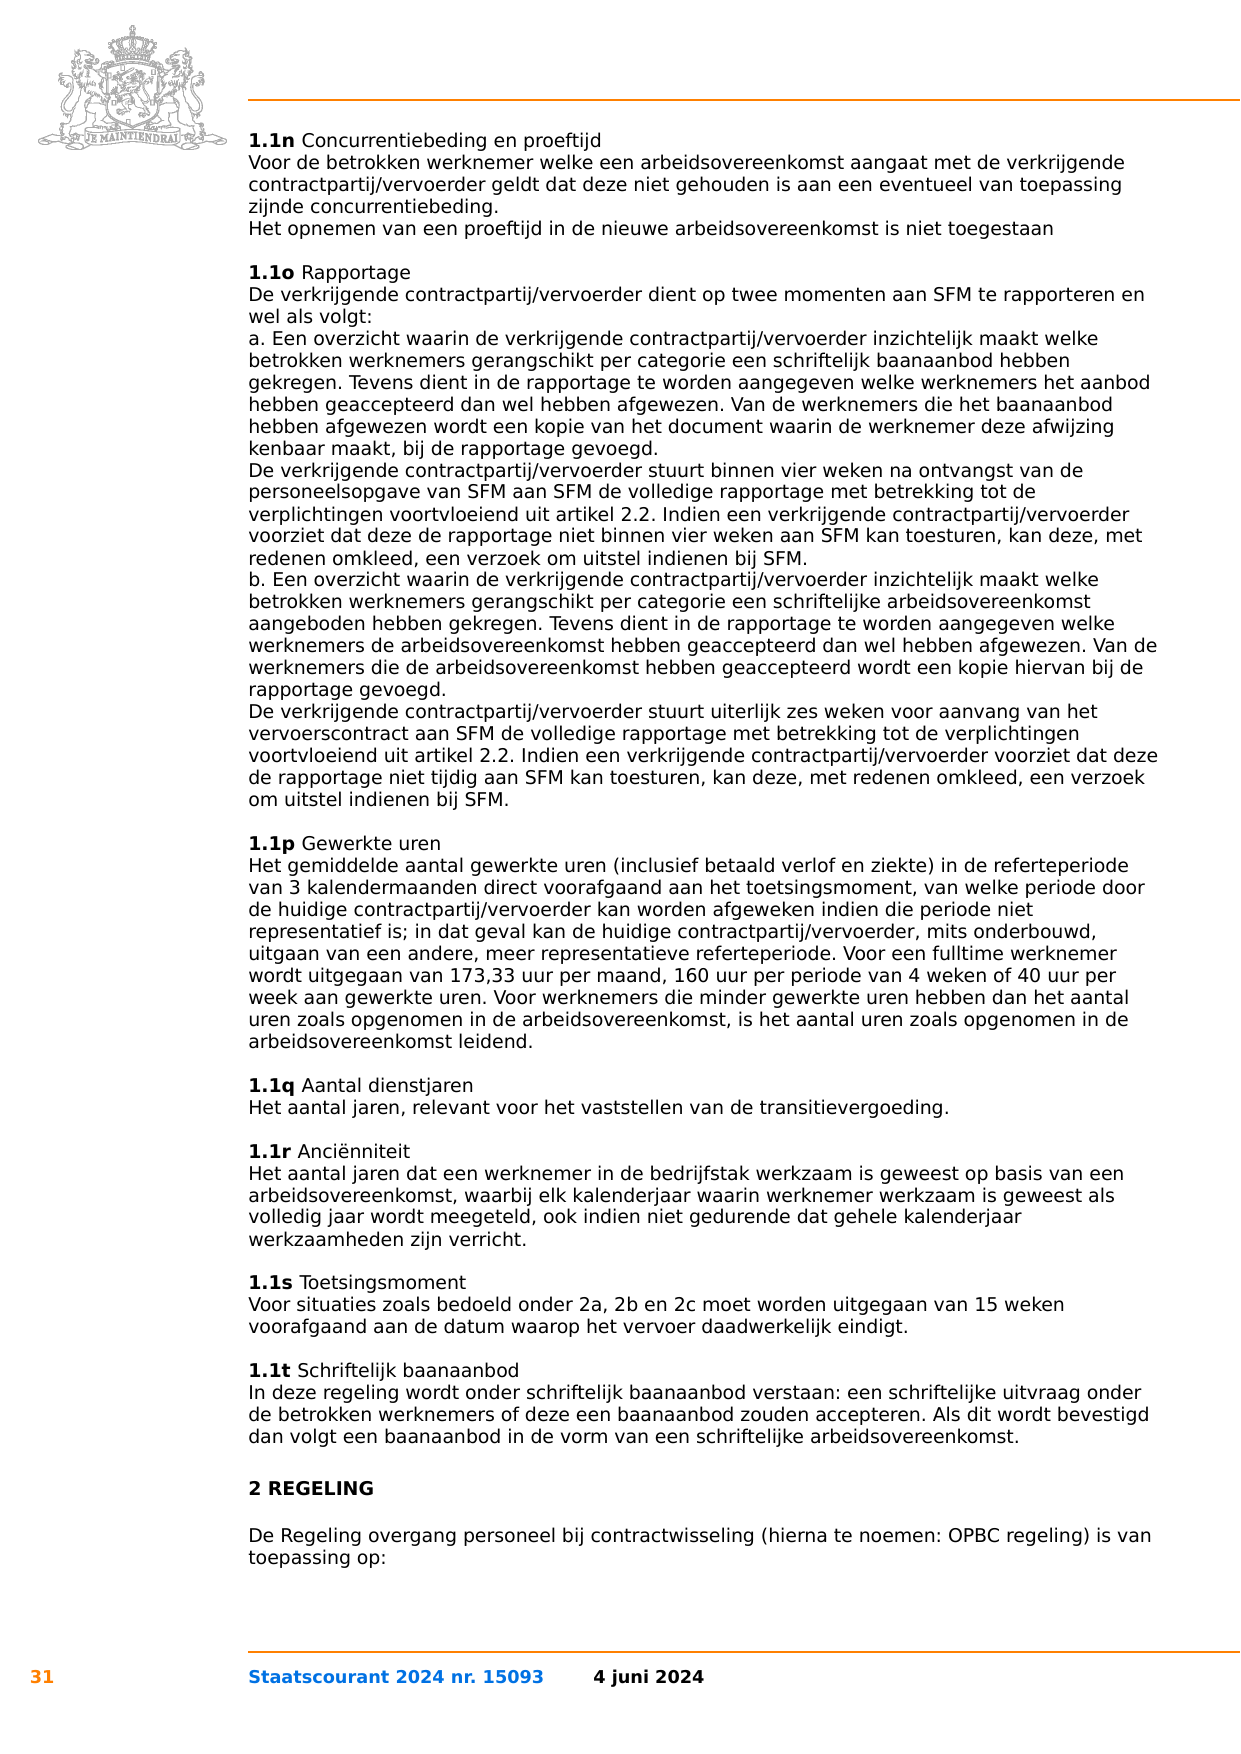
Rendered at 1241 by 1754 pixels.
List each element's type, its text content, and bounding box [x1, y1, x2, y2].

text Het gemiddelde aantal gewerkte uren (inclusief betaald verlof en ziekte) in de referteperiode van 3 kalendermaanden direct voorafgaand aan het toetsingsmoment, van welke periode door de huidige contractpartij/vervoerder kan worden afgeweken indien die periode niet representatief is; in dat geval kan de huidige contractpartij/vervoerder, mits onderbouwd, uitgaan van een andere, meer representatieve referteperiode. Voor een fulltime werknemer wordt uitgegaan van 173,33 uur per maand, 160 uur per periode van 4 weken of 40 uur per week aan gewerkte uren. Voor werknemers die minder gewerkte uren hebben dan het aantal uren zoals opgenomen in de arbeidsovereenkomst, is het aantal uren zoals opgenomen in de arbeidsovereenkomst leidend. [248, 855, 1163, 1053]
text 1.1n Concurrentiebeding en proeftijd [248, 130, 1163, 152]
text Voor de betrokken werknemer welke een arbeidsovereenkomst aangaat met de verkrijgende contractpartij/vervoerder geldt dat deze niet gehouden is aan een eventueel van toepassing zijnde concurrentiebeding. [248, 152, 1163, 218]
text De Regeling overgang personeel bij contractwisseling (hierna te noemen: OPBC regeling) is van toepassing op: [248, 1525, 1163, 1569]
text Het aantal jaren dat een werknemer in de bedrijfstak werkzaam is geweest op basis van een arbeidsovereenkomst, waarbij elk kalenderjaar waarin werknemer werkzaam is geweest als volledig jaar wordt meegeteld, ook indien niet gedurende dat gehele kalenderjaar werkzaamheden zijn verricht. [248, 1162, 1163, 1250]
text In deze regeling wordt onder schriftelijk baanaanbod verstaan: een schriftelijke uitvraag onder de betrokken werknemers of deze een baanaanbod zouden accepteren. Als dit wordt bevestigd dan volgt een baanaanbod in de vorm van een schriftelijke arbeidsovereenkomst. [248, 1382, 1163, 1448]
text 1.1o Rapportage [248, 262, 1163, 284]
text De verkrijgende contractpartij/vervoerder dient op twee momenten aan SFM te rapporteren en wel als volgt: [248, 284, 1163, 328]
picture [38, 25, 227, 150]
text Het opnemen van een proeftijd in de nieuwe arbeidsovereenkomst is niet toegestaan [248, 218, 1163, 240]
subtitle 2 REGELING [248, 1478, 1163, 1500]
text De verkrijgende contractpartij/vervoerder stuurt binnen vier weken na ontvangst van de personeelsopgave van SFM aan SFM de volledige rapportage met betrekking tot de verplichtingen voortvloeiend uit artikel 2.2. Indien een verkrijgende contractpartij/vervoerder voorziet dat deze de rapportage niet binnen vier weken aan SFM kan toesturen, kan deze, met redenen omkleed, een verzoek om uitstel indienen bij SFM. [248, 459, 1163, 569]
text b. Een overzicht waarin de verkrijgende contractpartij/vervoerder inzichtelijk maakt welke betrokken werknemers gerangschikt per categorie een schriftelijke arbeidsovereenkomst aangeboden hebben gekregen. Tevens dient in de rapportage te worden aangegeven welke werknemers de arbeidsovereenkomst hebben geaccepteerd dan wel hebben afgewezen. Van de werknemers die de arbeidsovereenkomst hebben geaccepteerd wordt een kopie hiervan bij de rapportage gevoegd. [248, 569, 1163, 701]
text 1.1r Anciënniteit [248, 1141, 1163, 1162]
text De verkrijgende contractpartij/vervoerder stuurt uiterlijk zes weken voor aanvang van het vervoerscontract aan SFM de volledige rapportage met betrekking tot de verplichtingen voortvloeiend uit artikel 2.2. Indien een verkrijgende contractpartij/vervoerder voorziet dat deze de rapportage niet tijdig aan SFM kan toesturen, kan deze, met redenen omkleed, een verzoek om uitstel indienen bij SFM. [248, 701, 1163, 811]
text 1.1t Schriftelijk baanaanbod [248, 1360, 1163, 1382]
text Het aantal jaren, relevant voor het vaststellen van de transitievergoeding. [248, 1097, 1163, 1119]
text 1.1s Toetsingsmoment [248, 1272, 1163, 1294]
text a. Een overzicht waarin de verkrijgende contractpartij/vervoerder inzichtelijk maakt welke betrokken werknemers gerangschikt per categorie een schriftelijk baanaanbod hebben gekregen. Tevens dient in de rapportage te worden aangegeven welke werknemers het aanbod hebben geaccepteerd dan wel hebben afgewezen. Van de werknemers die het baanaanbod hebben afgewezen wordt een kopie van het document waarin de werknemer deze afwijzing kenbaar maakt, bij de rapportage gevoegd. [248, 328, 1163, 459]
text 1.1p Gewerkte uren [248, 833, 1163, 855]
text Voor situaties zoals bedoeld onder 2a, 2b en 2c moet worden uitgegaan van 15 weken voorafgaand aan de datum waarop het vervoer daadwerkelijk eindigt. [248, 1294, 1163, 1338]
text 1.1q Aantal dienstjaren [248, 1075, 1163, 1097]
